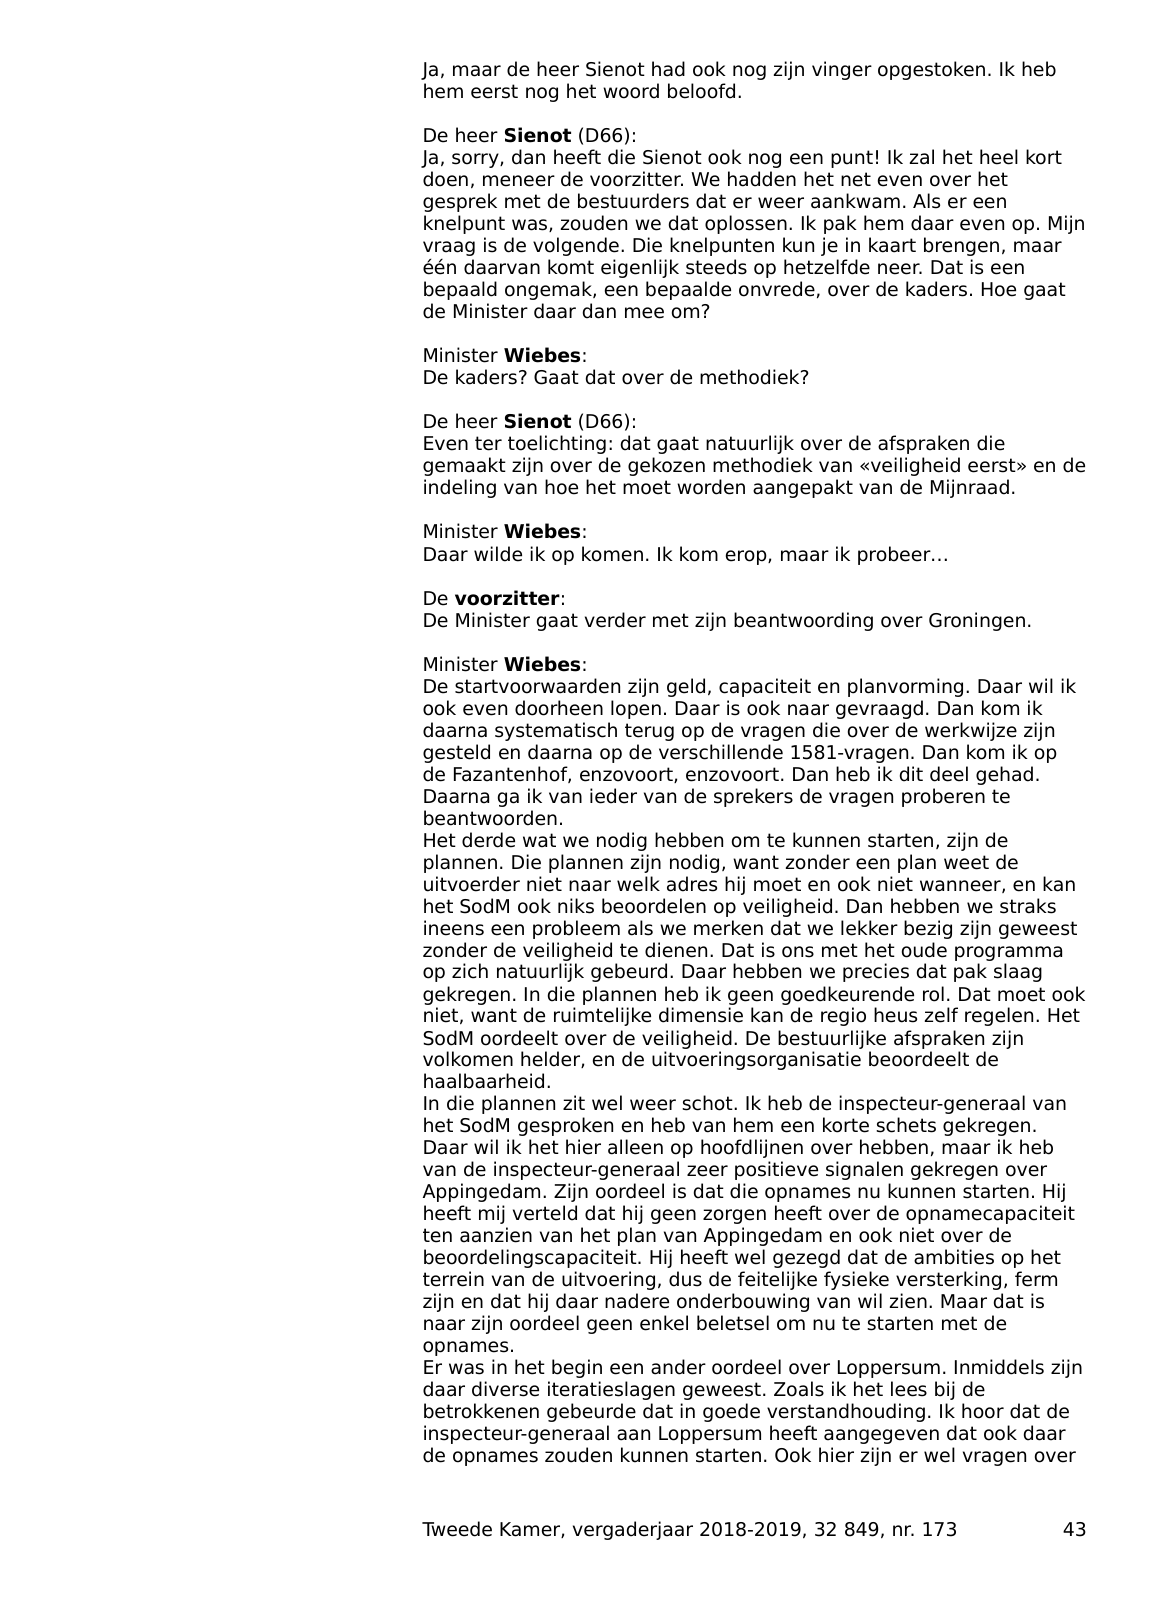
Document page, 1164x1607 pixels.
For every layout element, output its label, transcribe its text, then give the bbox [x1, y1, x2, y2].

text In die plannen zit wel weer schot. Ik heb de inspecteur-generaal van het SodM gesproken en heb van hem een korte schets gekregen. Daar wil ik het hier alleen op hoofdlijnen over hebben, maar ik heb van de inspecteur-generaal zeer positieve signalen gekregen over Appingedam. Zijn oordeel is dat die opnames nu kunnen starten. Hij heeft mij verteld dat hij geen zorgen heeft over de opnamecapaciteit ten aanzien van het plan van Appingedam en ook niet over de beoordelingscapaciteit. Hij heeft wel gezegd dat de ambities op het terrein van de uitvoering, dus de feitelijke fysieke versterking, ferm zijn en dat hij daar nadere onderbouwing van wil zien. Maar dat is naar zijn oordeel geen enkel beletsel om nu te starten met de opnames. [422, 1093, 1087, 1357]
text De heer Sienot (D66): [422, 411, 1087, 433]
text De Minister gaat verder met zijn beantwoording over Groningen. [422, 609, 1087, 632]
text De kaders? Gaat dat over de methodiek? [422, 367, 1087, 389]
text Minister Wiebes: [422, 654, 1087, 676]
text De heer Sienot (D66): [422, 125, 1087, 147]
text Ja, maar de heer Sienot had ook nog zijn vinger opgestoken. Ik heb hem eerst nog het woord beloofd. [422, 59, 1087, 103]
text De voorzitter: [422, 588, 1087, 609]
text Het derde wat we nodig hebben om te kunnen starten, zijn de plannen. Die plannen zijn nodig, want zonder een plan weet de uitvoerder niet naar welk adres hij moet en ook niet wanneer, en kan het SodM ook niks beoordelen op veiligheid. Dan hebben we straks ineens een probleem als we merken dat we lekker bezig zijn geweest zonder de veiligheid te dienen. Dat is ons met het oude programma op zich natuurlijk gebeurd. Daar hebben we precies dat pak slaag gekregen. In die plannen heb ik geen goedkeurende rol. Dat moet ook niet, want de ruimtelijke dimensie kan de regio heus zelf regelen. Het SodM oordeelt over de veiligheid. De bestuurlijke afspraken zijn volkomen helder, en de uitvoeringsorganisatie beoordeelt de haalbaarheid. [422, 829, 1087, 1093]
text Ja, sorry, dan heeft die Sienot ook nog een punt! Ik zal het heel kort doen, meneer de voorzitter. We hadden het net even over het gesprek met de bestuurders dat er weer aankwam. Als er een knelpunt was, zouden we dat oplossen. Ik pak hem daar even op. Mijn vraag is de volgende. Die knelpunten kun je in kaart brengen, maar één daarvan komt eigenlijk steeds op hetzelfde neer. Dat is een bepaald ongemak, een bepaalde onvrede, over de kaders. Hoe gaat de Minister daar dan mee om? [422, 147, 1087, 323]
text Daar wilde ik op komen. Ik kom erop, maar ik probeer… [422, 543, 1087, 565]
text De startvoorwaarden zijn geld, capaciteit en planvorming. Daar wil ik ook even doorheen lopen. Daar is ook naar gevraagd. Dan kom ik daarna systematisch terug op de vragen die over de werkwijze zijn gesteld en daarna op de verschillende 1581-vragen. Dan kom ik op de Fazantenhof, enzovoort, enzovoort. Dan heb ik dit deel gehad. Daarna ga ik van ieder van de sprekers de vragen proberen te beantwoorden. [422, 676, 1087, 829]
text Even ter toelichting: dat gaat natuurlijk over de afspraken die gemaakt zijn over de gekozen methodiek van «veiligheid eerst» en de indeling van hoe het moet worden aangepakt van de Mijnraad. [422, 433, 1087, 499]
text Minister Wiebes: [422, 521, 1087, 543]
text Er was in het begin een ander oordeel over Loppersum. Inmiddels zijn daar diverse iteratieslagen geweest. Zoals ik het lees bij de betrokkenen gebeurde dat in goede verstandhouding. Ik hoor dat de inspecteur-generaal aan Loppersum heeft aangegeven dat ook daar de opnames zouden kunnen starten. Ook hier zijn er wel vragen over [422, 1357, 1087, 1467]
text Minister Wiebes: [422, 345, 1087, 367]
